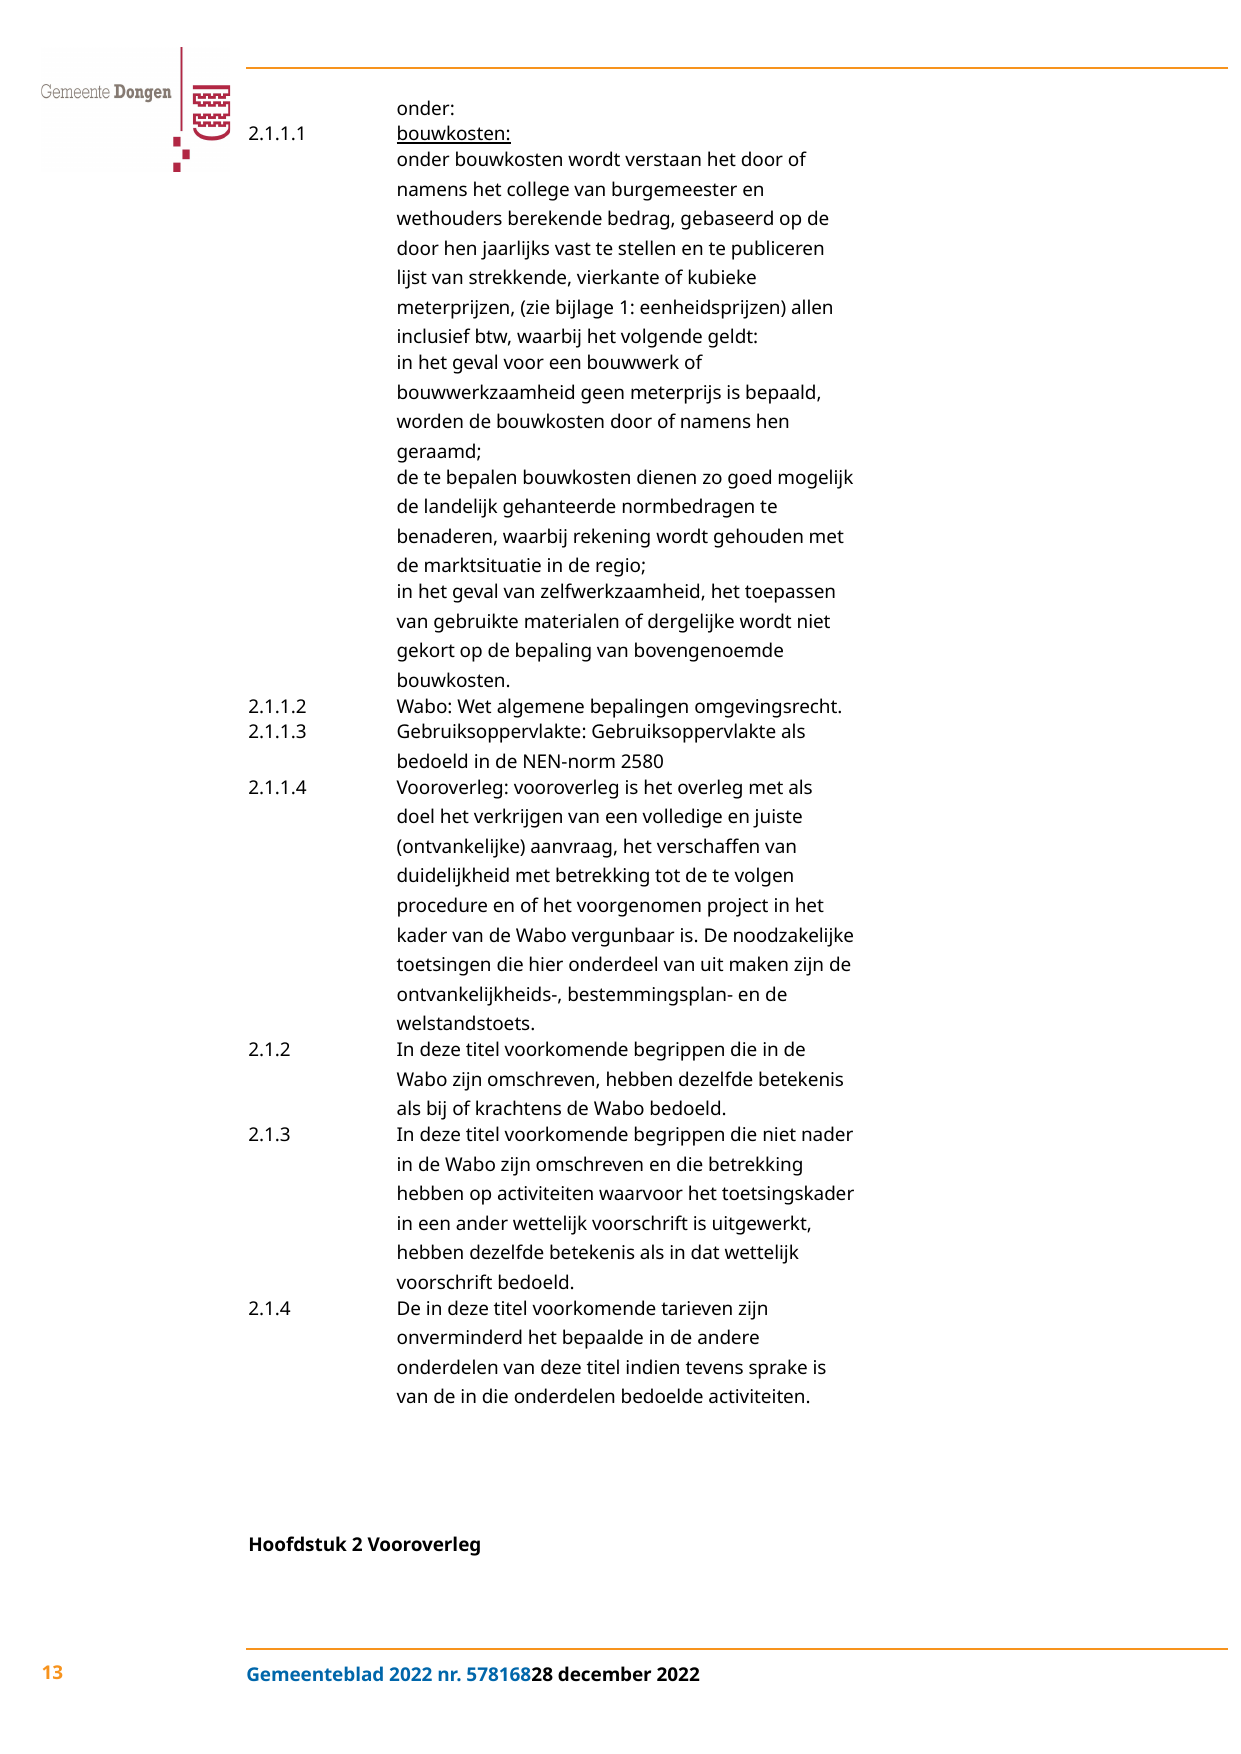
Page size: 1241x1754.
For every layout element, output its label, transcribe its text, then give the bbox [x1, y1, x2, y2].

table_cell in het geval van zelfwerkzaamheid, het toepassen van gebruikte materialen of dergelijke wordt niet gekort op de bepaling van bovengenoemde bouwkosten. [396, 579, 855, 693]
table_cell 2.1.4 [248, 1295, 396, 1409]
table_cell In deze titel voorkomende begrippen die niet nader in de Wabo zijn omschreven en die betrekking hebben op activiteiten waarvoor het toetsingskader in een ander wettelijk voorschrift is uitgewerkt, hebben dezelfde betekenis als in dat wettelijk voorschrift bedoeld. [396, 1121, 855, 1295]
text Hoofdstuk 2 Vooroverleg [248, 1531, 1152, 1557]
table_cell [248, 146, 396, 349]
table_cell onder bouwkosten wordt verstaan het door of namens het college van burgemeester en wethouders berekende bedrag, gebaseerd op de door hen jaarlijks vast te stellen en te publiceren lijst van strekkende, vierkante of kubieke meterprijzen, (zie bijlage 1: eenheidsprijzen) allen inclusief btw, waarbij het volgende geldt: [396, 146, 855, 349]
table_cell [1003, 1295, 1152, 1409]
table_cell [1003, 774, 1152, 1036]
table_cell [248, 350, 396, 464]
table_cell 2.1.3 [248, 1121, 396, 1295]
table_cell [248, 464, 396, 578]
table_cell [1003, 1036, 1152, 1121]
table_header onder: [396, 95, 855, 121]
table_cell bouwkosten: [396, 121, 855, 146]
table_cell In deze titel voorkomende begrippen die in de Wabo zijn omschreven, hebben dezelfde betekenis als bij of krachtens de Wabo bedoeld. [396, 1036, 855, 1121]
table_cell [855, 1295, 1003, 1409]
table_cell [855, 579, 1003, 693]
table_cell [1003, 464, 1152, 578]
table_cell [855, 1036, 1003, 1121]
table_cell [1003, 1121, 1152, 1295]
table_cell 2.1.1.3 [248, 719, 396, 774]
table_header [855, 95, 1003, 121]
table_cell [1003, 579, 1152, 693]
table_header [248, 95, 396, 121]
table_cell De in deze titel voorkomende tarieven zijn onverminderd het bepaalde in de andere onderdelen van deze titel indien tevens sprake is van de in die onderdelen bedoelde activiteiten. [396, 1295, 855, 1409]
table_cell [1003, 719, 1152, 774]
picture [41, 47, 231, 172]
table_cell [248, 579, 396, 693]
table_cell [1003, 121, 1152, 146]
table_cell 2.1.1.1 [248, 121, 396, 146]
table_cell [855, 1121, 1003, 1295]
table_cell in het geval voor een bouwwerk of bouwwerkzaamheid geen meterprijs is bepaald, worden de bouwkosten door of namens hen geraamd; [396, 350, 855, 464]
table_cell Gebruiksoppervlakte: Gebruiksoppervlakte als bedoeld in de NEN-norm 2580 [396, 719, 855, 774]
table_header [1003, 95, 1152, 121]
table_cell [855, 350, 1003, 464]
table_cell [855, 464, 1003, 578]
table_cell [1003, 146, 1152, 349]
table_cell 2.1.2 [248, 1036, 396, 1121]
table_cell [855, 774, 1003, 1036]
table_cell [1003, 693, 1152, 719]
table_cell Wabo: Wet algemene bepalingen omgevingsrecht. [396, 693, 855, 719]
table_cell [855, 121, 1003, 146]
table_cell [855, 719, 1003, 774]
table_cell [855, 693, 1003, 719]
table_cell 2.1.1.2 [248, 693, 396, 719]
table_cell 2.1.1.4 [248, 774, 396, 1036]
table_cell de te bepalen bouwkosten dienen zo goed mogelijk de landelijk gehanteerde normbedragen te benaderen, waarbij rekening wordt gehouden met de marktsituatie in de regio; [396, 464, 855, 578]
table_cell Vooroverleg: vooroverleg is het overleg met als doel het verkrijgen van een volledige en juiste (ontvankelijke) aanvraag, het verschaffen van duidelijkheid met betrekking tot de te volgen procedure en of het voorgenomen project in het kader van de Wabo vergunbaar is. De noodzakelijke toetsingen die hier onderdeel van uit maken zijn de ontvankelijkheids-, bestemmingsplan- en de welstandstoets. [396, 774, 855, 1036]
table_cell [855, 146, 1003, 349]
table_cell [1003, 350, 1152, 464]
